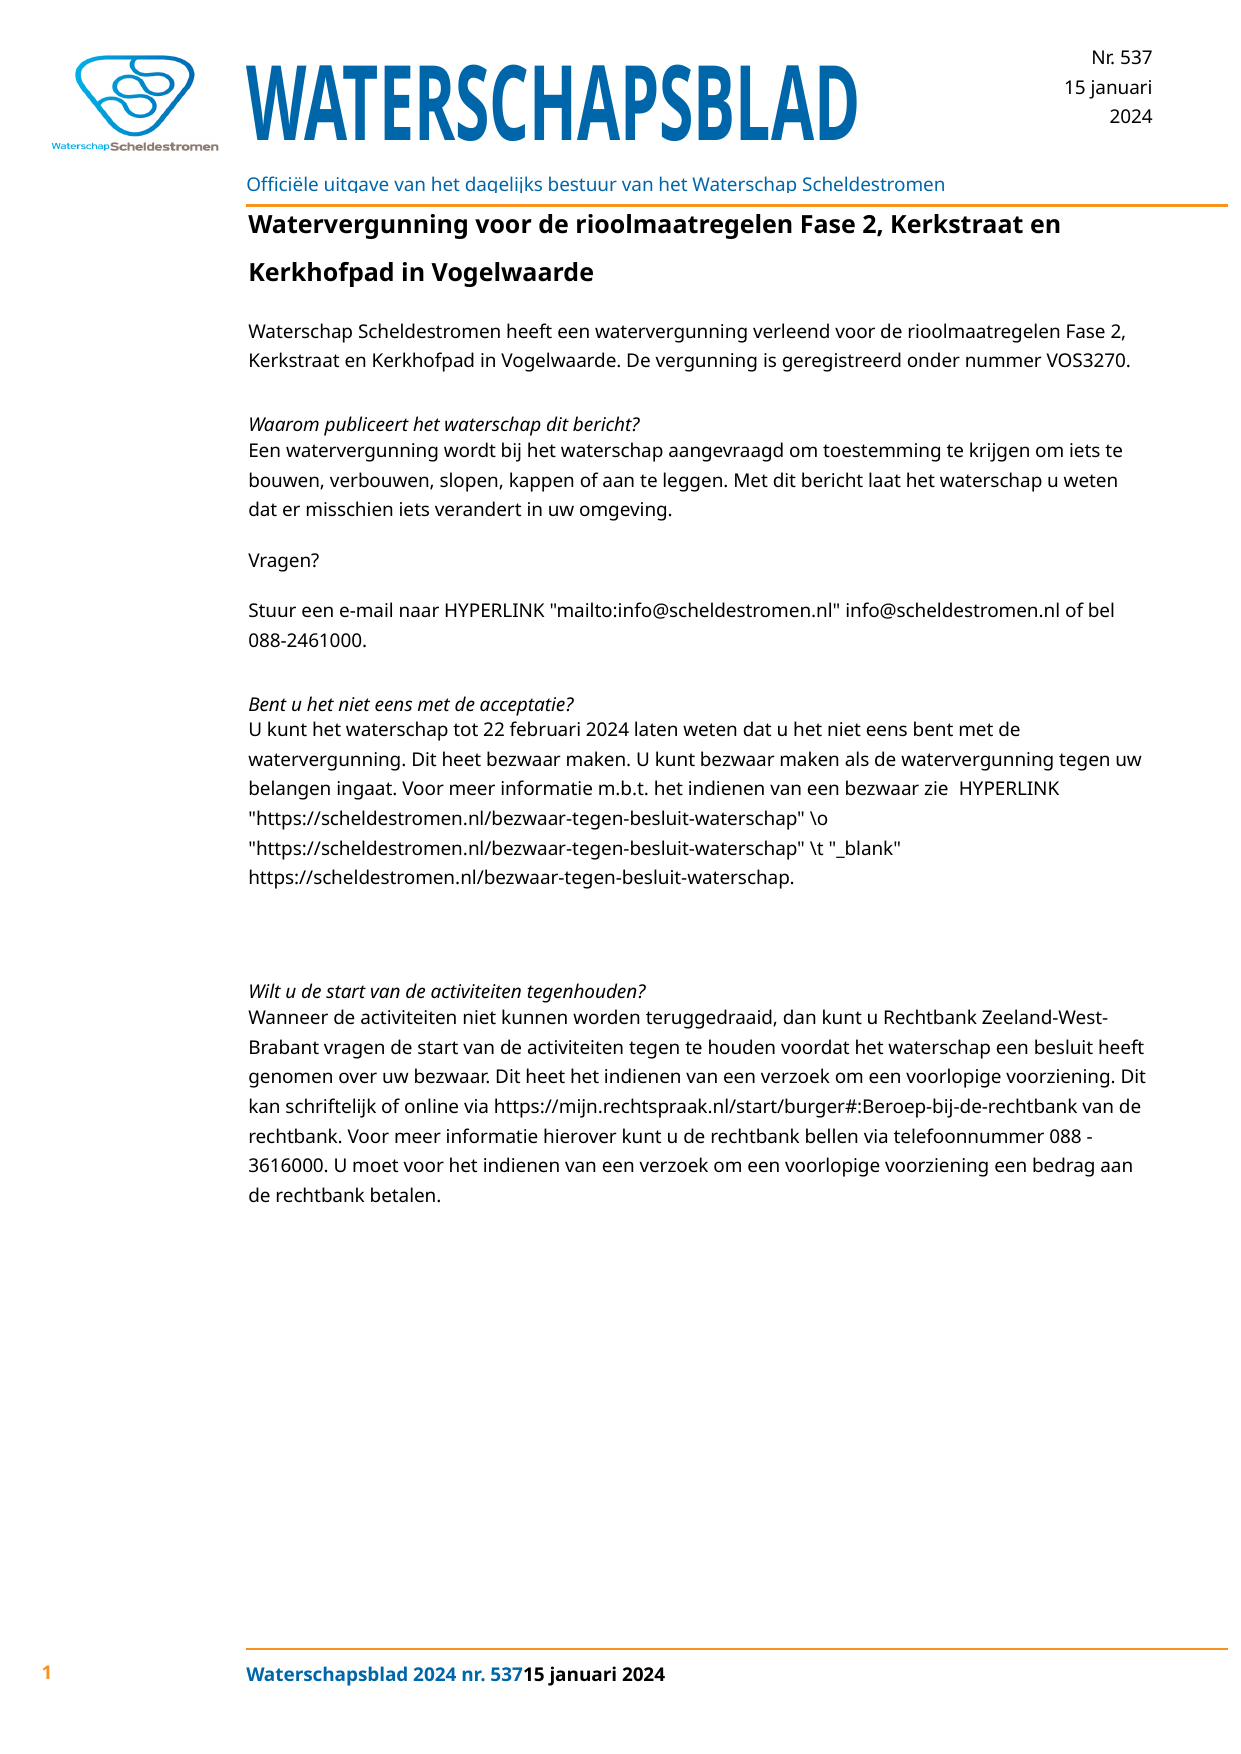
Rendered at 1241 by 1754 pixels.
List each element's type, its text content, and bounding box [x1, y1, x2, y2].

text Stuur een e-mail naar HYPERLINK "mailto:info@scheldestromen.nl" info@scheldestromen.nl of bel 088-2461000. [248, 597, 1152, 652]
picture [41, 47, 231, 172]
text Watervergunning voor de rioolmaatregelen Fase 2, Kerkstraat en Kerkhofpad in Vogelwaarde [248, 207, 1152, 288]
text Wilt u de start van de activiteiten tegenhouden? [248, 979, 1152, 1004]
text Waterschap Scheldestromen heeft een watervergunning verleend voor de rioolmaatregelen Fase 2, Kerkstraat en Kerkhofpad in Vogelwaarde. De vergunning is geregistreerd onder nummer VOS3270. [248, 318, 1152, 373]
text Een watervergunning wordt bij het waterschap aangevraagd om toestemming te krijgen om iets te bouwen, verbouwen, slopen, kappen of aan te leggen. Met dit bericht laat het waterschap u weten dat er misschien iets verandert in uw omgeving. [248, 437, 1152, 522]
text Wanneer de activiteiten niet kunnen worden teruggedraaid, dan kunt u Rechtbank Zeeland-West-Brabant vragen de start van de activiteiten tegen te houden voordat het waterschap een besluit heeft genomen over uw bezwaar. Dit heet het indienen van een verzoek om een voorlopige voorziening. Dit kan schriftelijk of online via https://mijn.rechtspraak.nl/start/burger#:Beroep-bij-de-rechtbank van de rechtbank. Voor meer informatie hierover kunt u de rechtbank bellen via telefoonnummer 088 - 3616000. U moet voor het indienen van een verzoek om een voorlopige voorziening een bedrag aan de rechtbank betalen. [248, 1004, 1152, 1208]
text Waarom publiceert het waterschap dit bericht? [248, 411, 1152, 437]
text Bent u het niet eens met de acceptatie? [248, 691, 1152, 716]
text U kunt het waterschap tot 22 februari 2024 laten weten dat u het niet eens bent met de watervergunning. Dit heet bezwaar maken. U kunt bezwaar maken als de watervergunning tegen uw belangen ingaat. Voor meer informatie m.b.t. het indienen van een bezwaar zie HYPERLINK "https://scheldestromen.nl/bezwaar-tegen-besluit-waterschap" \o "https://scheldestromen.nl/bezwaar-tegen-besluit-waterschap" \t "_blank" https://scheldestromen.nl/bezwaar-tegen-besluit-waterschap. [248, 716, 1152, 890]
text Vragen? [248, 547, 1152, 572]
